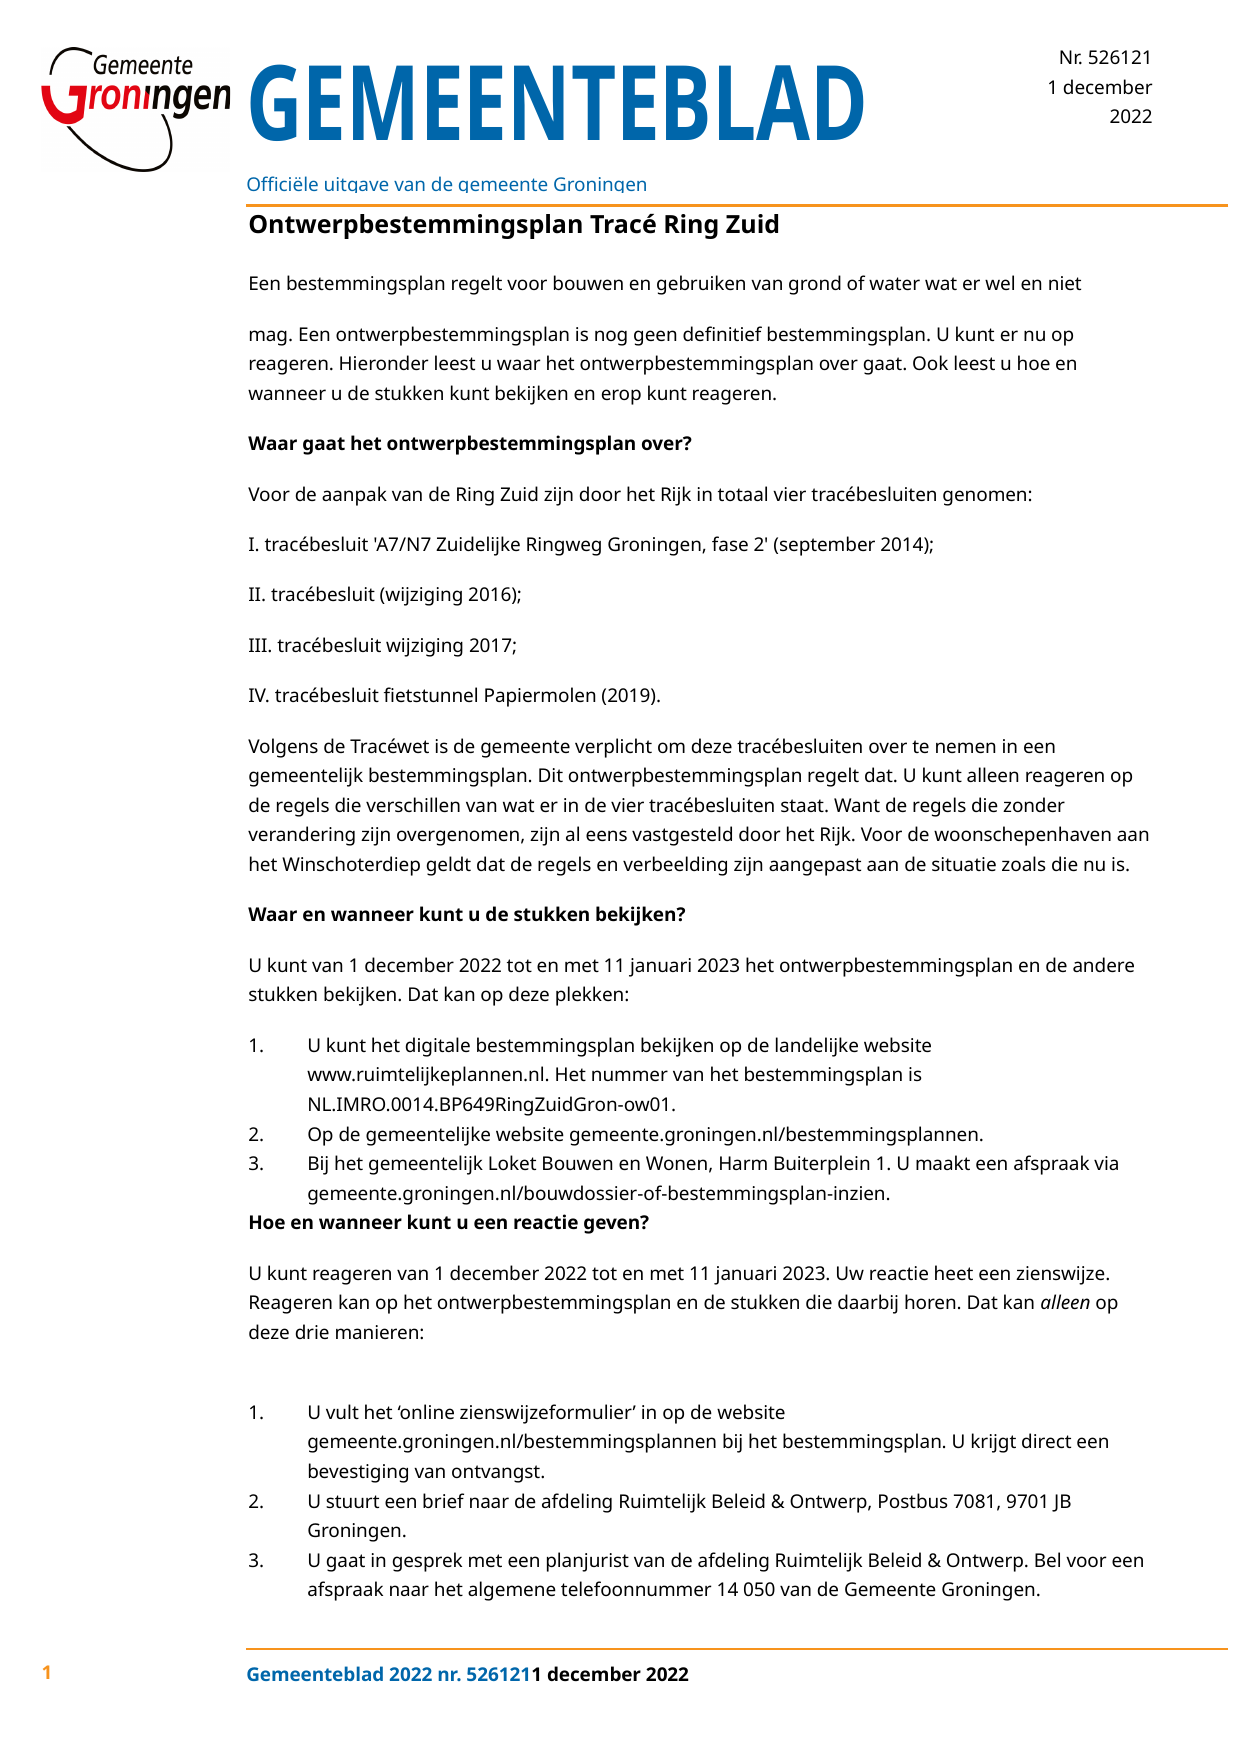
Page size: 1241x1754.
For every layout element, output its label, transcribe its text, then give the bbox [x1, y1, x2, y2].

text IV. tracébesluit fietstunnel Papiermolen (2019). [248, 682, 1152, 708]
list U stuurt een brief naar de afdeling Ruimtelijk Beleid & Ontwerp, Postbus 7081, 9701 JB Groningen. [248, 1488, 1152, 1543]
list U gaat in gesprek met een planjurist van de afdeling Ruimtelijk Beleid & Ontwerp. Bel voor een afspraak naar het algemene telefoonnummer 14 050 van de Gemeente Groningen. [248, 1547, 1152, 1602]
list U vult het ‘online zienswijzeformulier’ in op de website gemeente.groningen.nl/bestemmingsplannen bij het bestemmingsplan. U krijgt direct een bevestiging van ontvangst. [248, 1399, 1152, 1484]
text I. tracébesluit 'A7/N7 Zuidelijke Ringweg Groningen, fase 2' (september 2014); [248, 531, 1152, 557]
picture [41, 47, 231, 172]
text Ontwerpbestemmingsplan Tracé Ring Zuid [248, 207, 1152, 241]
text Volgens de Tracéwet is de gemeente verplicht om deze tracébesluiten over te nemen in een gemeentelijk bestemmingsplan. Dit ontwerpbestemmingsplan regelt dat. U kunt alleen reageren op de regels die verschillen van wat er in de vier tracébesluiten staat. Want de regels die zonder verandering zijn overgenomen, zijn al eens vastgesteld door het Rijk. Voor de woonschepenhaven aan het Winschoterdiep geldt dat de regels en verbeelding zijn aangepast aan de situatie zoals die nu is. [248, 733, 1152, 877]
text III. tracébesluit wijziging 2017; [248, 632, 1152, 658]
text II. tracébesluit (wijziging 2016); [248, 582, 1152, 607]
text Waar gaat het ontwerpbestemmingsplan over? [248, 430, 1152, 456]
text Een bestemmingsplan regelt voor bouwen en gebruiken van grond of water wat er wel en niet [248, 270, 1152, 296]
list U kunt het digitale bestemmingsplan bekijken op de landelijke website www.ruimtelijkeplannen.nl. Het nummer van het bestemmingsplan is NL.IMRO.0014.BP649RingZuidGron-ow01. [248, 1032, 1152, 1117]
text Waar en wanneer kunt u de stukken bekijken? [248, 902, 1152, 927]
text Voor de aanpak van de Ring Zuid zijn door het Rijk in totaal vier tracébesluiten genomen: [248, 481, 1152, 506]
text U kunt reageren van 1 december 2022 tot en met 11 januari 2023. Uw reactie heet een zienswijze. Reageren kan op het ontwerpbestemmingsplan en de stukken die daarbij horen. Dat kan alleen op deze drie manieren: [248, 1260, 1152, 1345]
text mag. Een ontwerpbestemmingsplan is nog geen definitief bestemmingsplan. U kunt er nu op reageren. Hieronder leest u waar het ontwerpbestemmingsplan over gaat. Ook leest u hoe en wanneer u de stukken kunt bekijken en erop kunt reageren. [248, 321, 1152, 406]
list Bij het gemeentelijk Loket Bouwen en Wonen, Harm Buiterplein 1. U maakt een afspraak via gemeente.groningen.nl/bouwdossier-of-bestemmingsplan-inzien. [248, 1150, 1152, 1206]
list Op de gemeentelijke website gemeente.groningen.nl/bestemmingsplannen. [248, 1121, 1152, 1146]
text U kunt van 1 december 2022 tot en met 11 januari 2023 het ontwerpbestemmingsplan en de andere stukken bekijken. Dat kan op deze plekken: [248, 952, 1152, 1007]
text Hoe en wanneer kunt u een reactie geven? [248, 1209, 1152, 1235]
